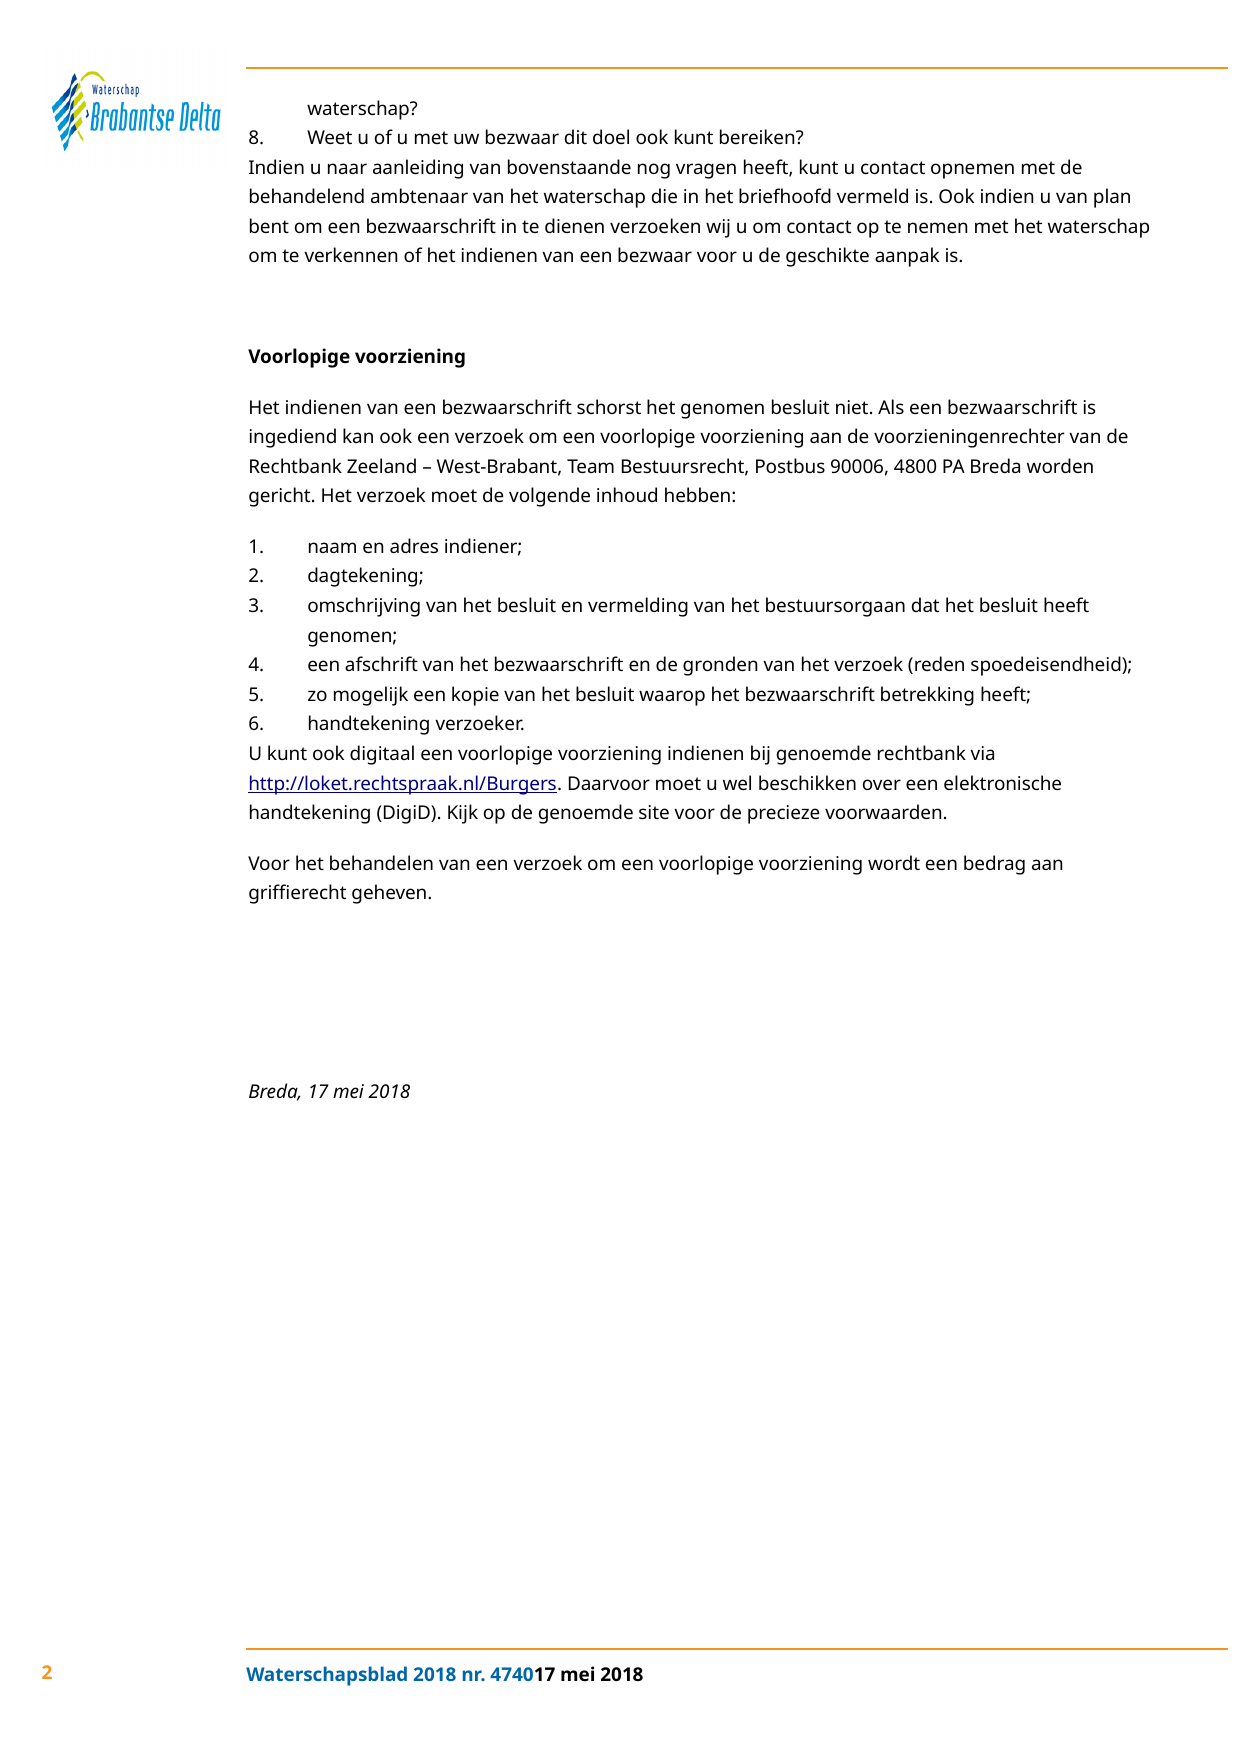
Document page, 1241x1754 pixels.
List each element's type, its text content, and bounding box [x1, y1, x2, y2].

list naam en adres indiener; [248, 533, 1152, 559]
text Breda, 17 mei 2018 [248, 1078, 1152, 1104]
list waterschap? [248, 95, 1152, 121]
picture [41, 47, 231, 172]
text Voor het behandelen van een verzoek om een voorlopige voorziening wordt een bedrag aan griffierecht geheven. [248, 850, 1152, 905]
text Het indienen van een bezwaarschrift schorst het genomen besluit niet. Als een bezwaarschrift is ingediend kan ook een verzoek om een voorlopige voorziening aan de voorzieningenrechter van de Rechtbank Zeeland – West-Brabant, Team Bestuursrecht, Postbus 90006, 4800 PA Breda worden gericht. Het verzoek moet de volgende inhoud hebben: [248, 394, 1152, 508]
list zo mogelijk een kopie van het besluit waarop het bezwaarschrift betrekking heeft; [248, 681, 1152, 707]
list omschrijving van het besluit en vermelding van het bestuursorgaan dat het besluit heeft genomen; [248, 592, 1152, 648]
list Weet u of u met uw bezwaar dit doel ook kunt bereiken? [248, 124, 1152, 150]
text Voorlopige voorziening [248, 343, 1152, 369]
list dagtekening; [248, 563, 1152, 588]
text Indien u naar aanleiding van bovenstaande nog vragen heeft, kunt u contact opnemen met de behandelend ambtenaar van het waterschap die in het briefhoofd vermeld is. Ook indien u van plan bent om een bezwaarschrift in te dienen verzoeken wij u om contact op te nemen met het waterschap om te verkennen of het indienen van een bezwaar voor u de geschikte aanpak is. [248, 154, 1152, 268]
list een afschrift van het bezwaarschrift en de gronden van het verzoek (reden spoedeisendheid); [248, 651, 1152, 677]
text U kunt ook digitaal een voorlopige voorziening indienen bij genoemde rechtbank via http://loket.rechtspraak.nl/Burgers. Daarvoor moet u wel beschikken over een elektronische handtekening (DigiD). Kijk op de genoemde site voor de precieze voorwaarden. [248, 740, 1152, 825]
list handtekening verzoeker. [248, 711, 1152, 736]
